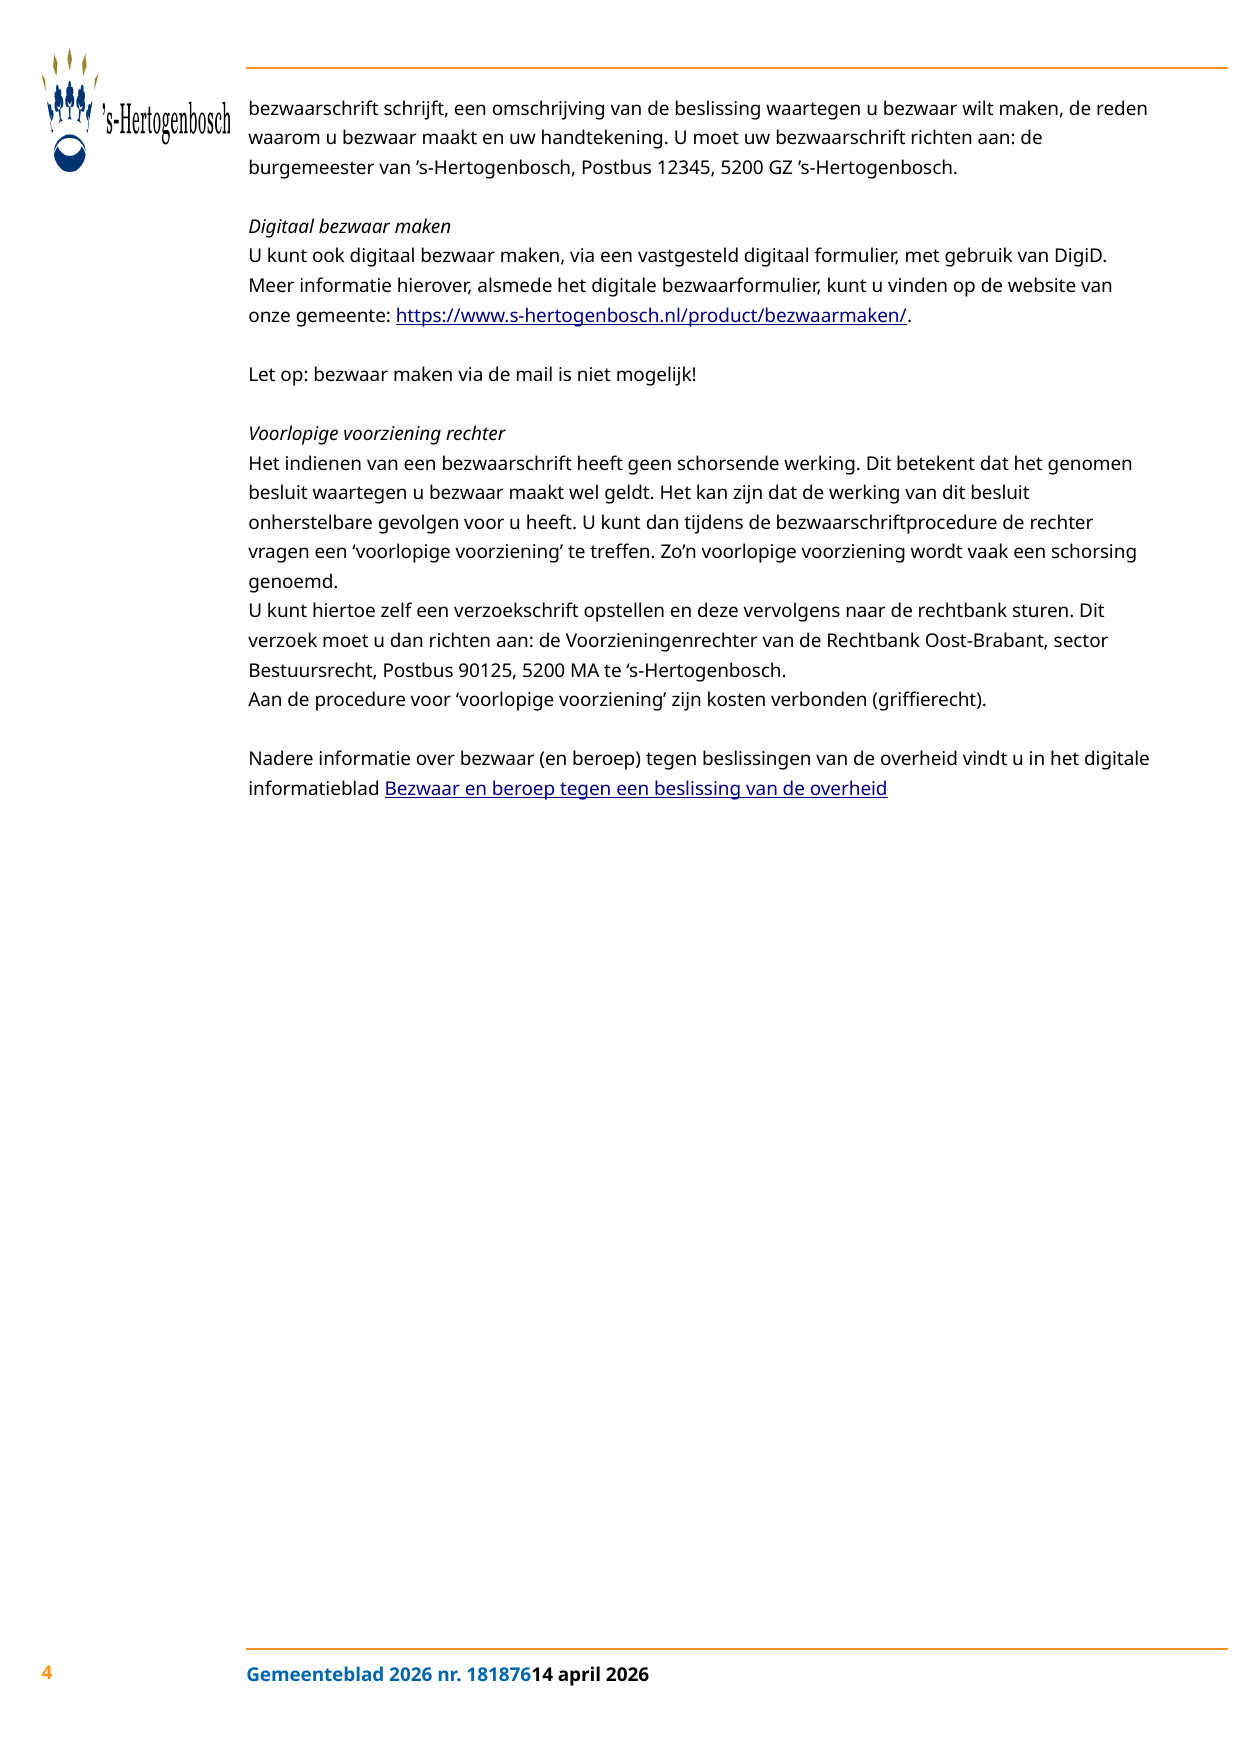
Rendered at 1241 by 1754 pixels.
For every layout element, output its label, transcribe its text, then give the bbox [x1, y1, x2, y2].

text Digitaal bezwaar maken [248, 213, 1152, 239]
text Het indienen van een bezwaarschrift heeft geen schorsende werking. Dit betekent dat het genomen besluit waartegen u bezwaar maakt wel geldt. Het kan zijn dat de werking van dit besluit onherstelbare gevolgen voor u heeft. U kunt dan tijdens de bezwaarschriftprocedure de rechter vragen een ‘voorlopige voorziening’ te treffen. Zo’n voorlopige voorziening wordt vaak een schorsing genoemd. [248, 450, 1152, 594]
text U kunt hiertoe zelf een verzoekschrift opstellen en deze vervolgens naar de rechtbank sturen. Dit verzoek moet u dan richten aan: de Voorzieningenrechter van de Rechtbank Oost-Brabant, sector Bestuursrecht, Postbus 90125, 5200 MA te ‘s-Hertogenbosch. [248, 598, 1152, 683]
text Aan de procedure voor ‘voorlopige voorziening’ zijn kosten verbonden (griffierecht). [248, 686, 1152, 712]
text Voorlopige voorziening rechter [248, 420, 1152, 446]
text Nadere informatie over bezwaar (en beroep) tegen beslissingen van de overheid vindt u in het digitale informatieblad Bezwaar en beroep tegen een beslissing van de overheid [248, 746, 1152, 801]
text Let op: bezwaar maken via de mail is niet mogelijk! [248, 361, 1152, 387]
text Meer informatie hierover, alsmede het digitale bezwaarformulier, kunt u vinden op de website van onze gemeente: https://www.s-hertogenbosch.nl/product/bezwaarmaken/. [248, 272, 1152, 328]
text U kunt ook digitaal bezwaar maken, via een vastgesteld digitaal formulier, met gebruik van DigiD. [248, 243, 1152, 268]
text bezwaarschrift schrijft, een omschrijving van de beslissing waartegen u bezwaar wilt maken, de reden waarom u bezwaar maakt en uw handtekening. U moet uw bezwaarschrift richten aan: de burgemeester van ’s-Hertogenbosch, Postbus 12345, 5200 GZ ’s-Hertogenbosch. [248, 95, 1152, 180]
picture [41, 47, 231, 172]
